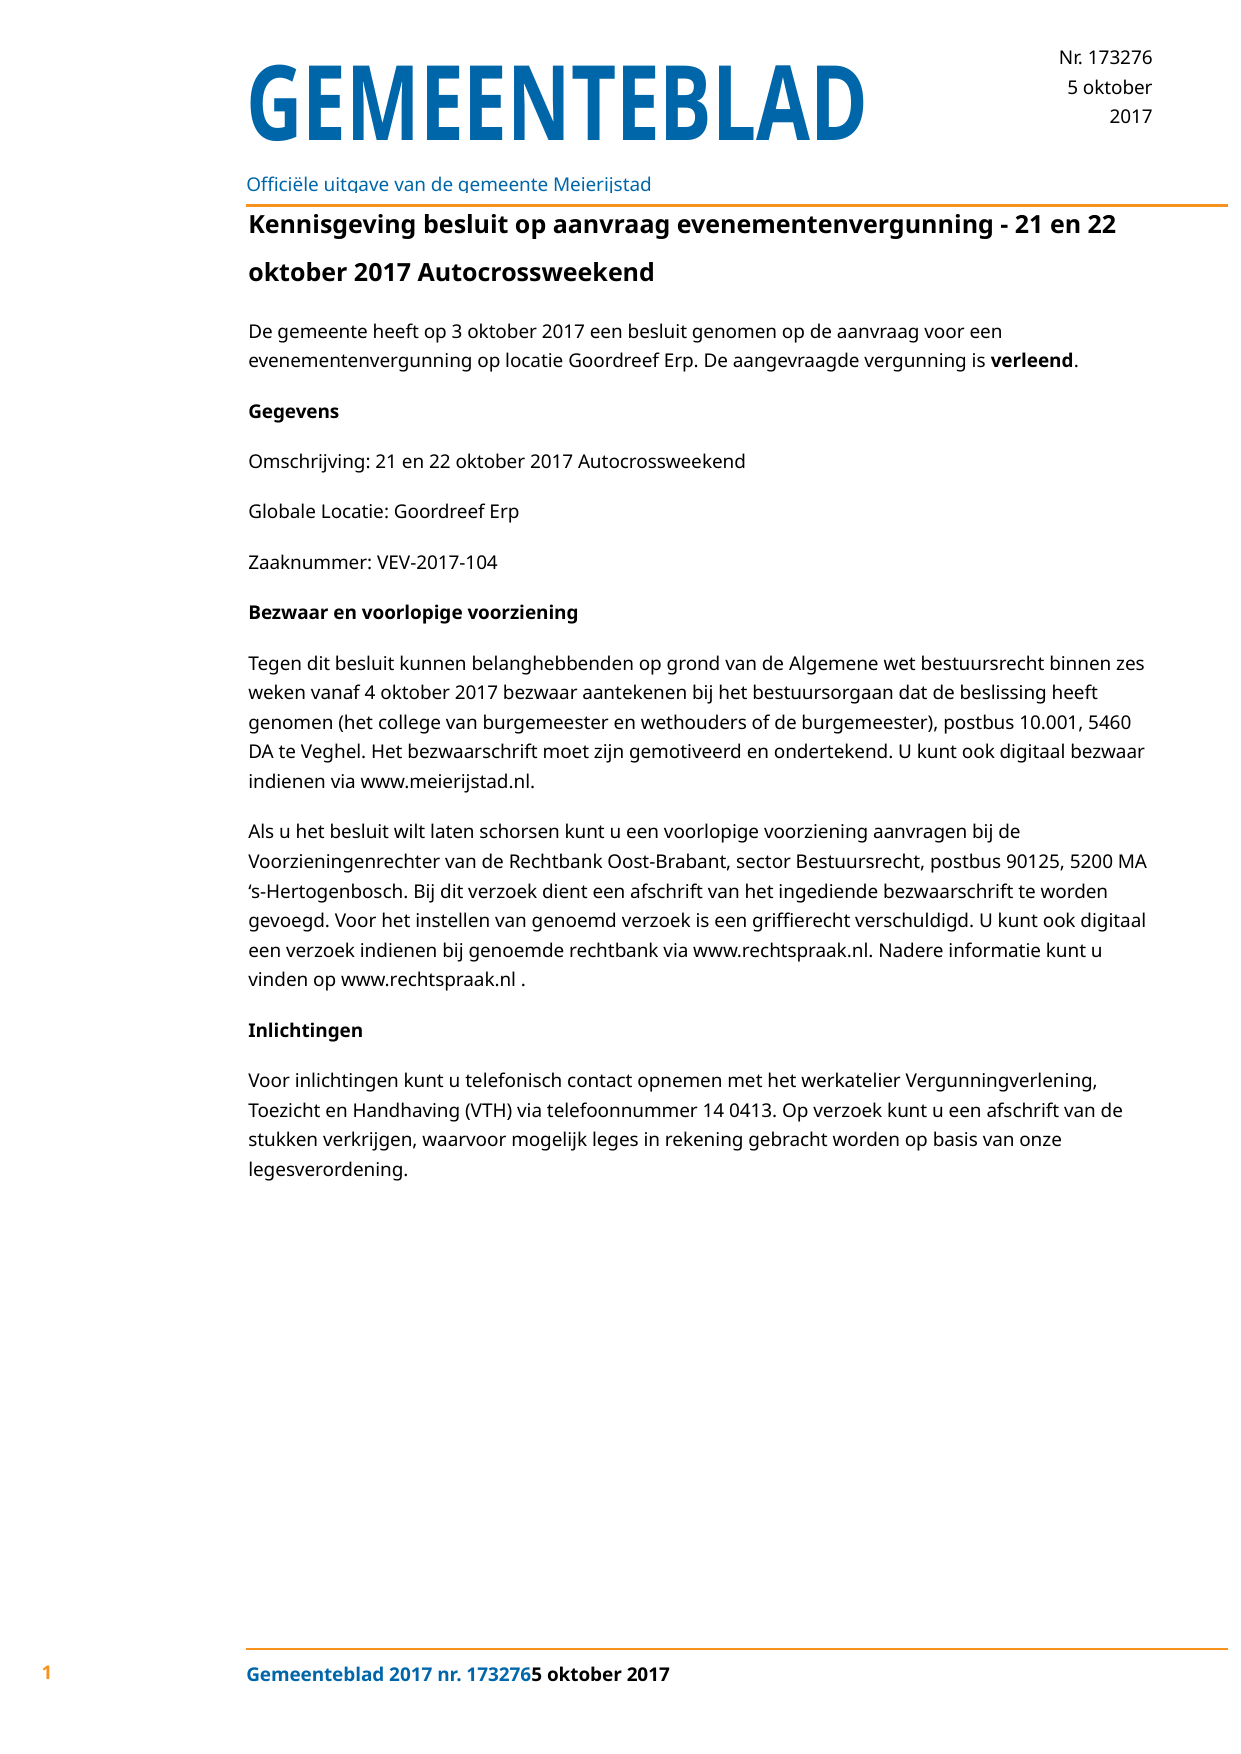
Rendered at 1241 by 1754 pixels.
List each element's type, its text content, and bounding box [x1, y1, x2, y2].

text Zaaknummer: VEV-2017-104 [248, 549, 1152, 575]
text Inlichtingen [248, 1017, 1152, 1043]
text Als u het besluit wilt laten schorsen kunt u een voorlopige voorziening aanvragen bij de Voorzieningenrechter van de Rechtbank Oost-Brabant, sector Bestuursrecht, postbus 90125, 5200 MA ‘s-Hertogenbosch. Bij dit verzoek dient een afschrift van het ingediende bezwaarschrift te worden gevoegd. Voor het instellen van genoemd verzoek is een griffierecht verschuldigd. U kunt ook digitaal een verzoek indienen bij genoemde rechtbank via www.rechtspraak.nl. Nadere informatie kunt u vinden op www.rechtspraak.nl . [248, 819, 1152, 992]
picture [41, 47, 231, 172]
text Globale Locatie: Goordreef Erp [248, 499, 1152, 524]
text Omschrijving: 21 en 22 oktober 2017 Autocrossweekend [248, 448, 1152, 474]
text Gegevens [248, 398, 1152, 424]
text Voor inlichtingen kunt u telefonisch contact opnemen met het werkatelier Vergunningverlening, Toezicht en Handhaving (VTH) via telefoonnummer 14 0413. Op verzoek kunt u een afschrift van de stukken verkrijgen, waarvoor mogelijk leges in rekening gebracht worden op basis van onze legesverordening. [248, 1067, 1152, 1182]
text Kennisgeving besluit op aanvraag evenementenvergunning - 21 en 22 oktober 2017 Autocrossweekend [248, 207, 1152, 288]
text De gemeente heeft op 3 oktober 2017 een besluit genomen op de aanvraag voor een evenementenvergunning op locatie Goordreef Erp. De aangevraagde vergunning is verleend. [248, 318, 1152, 373]
text Tegen dit besluit kunnen belanghebbenden op grond van de Algemene wet bestuursrecht binnen zes weken vanaf 4 oktober 2017 bezwaar aantekenen bij het bestuursorgaan dat de beslissing heeft genomen (het college van burgemeester en wethouders of de burgemeester), postbus 10.001, 5460 DA te Veghel. Het bezwaarschrift moet zijn gemotiveerd en ondertekend. U kunt ook digitaal bezwaar indienen via www.meierijstad.nl. [248, 650, 1152, 794]
text Bezwaar en voorlopige voorziening [248, 599, 1152, 625]
